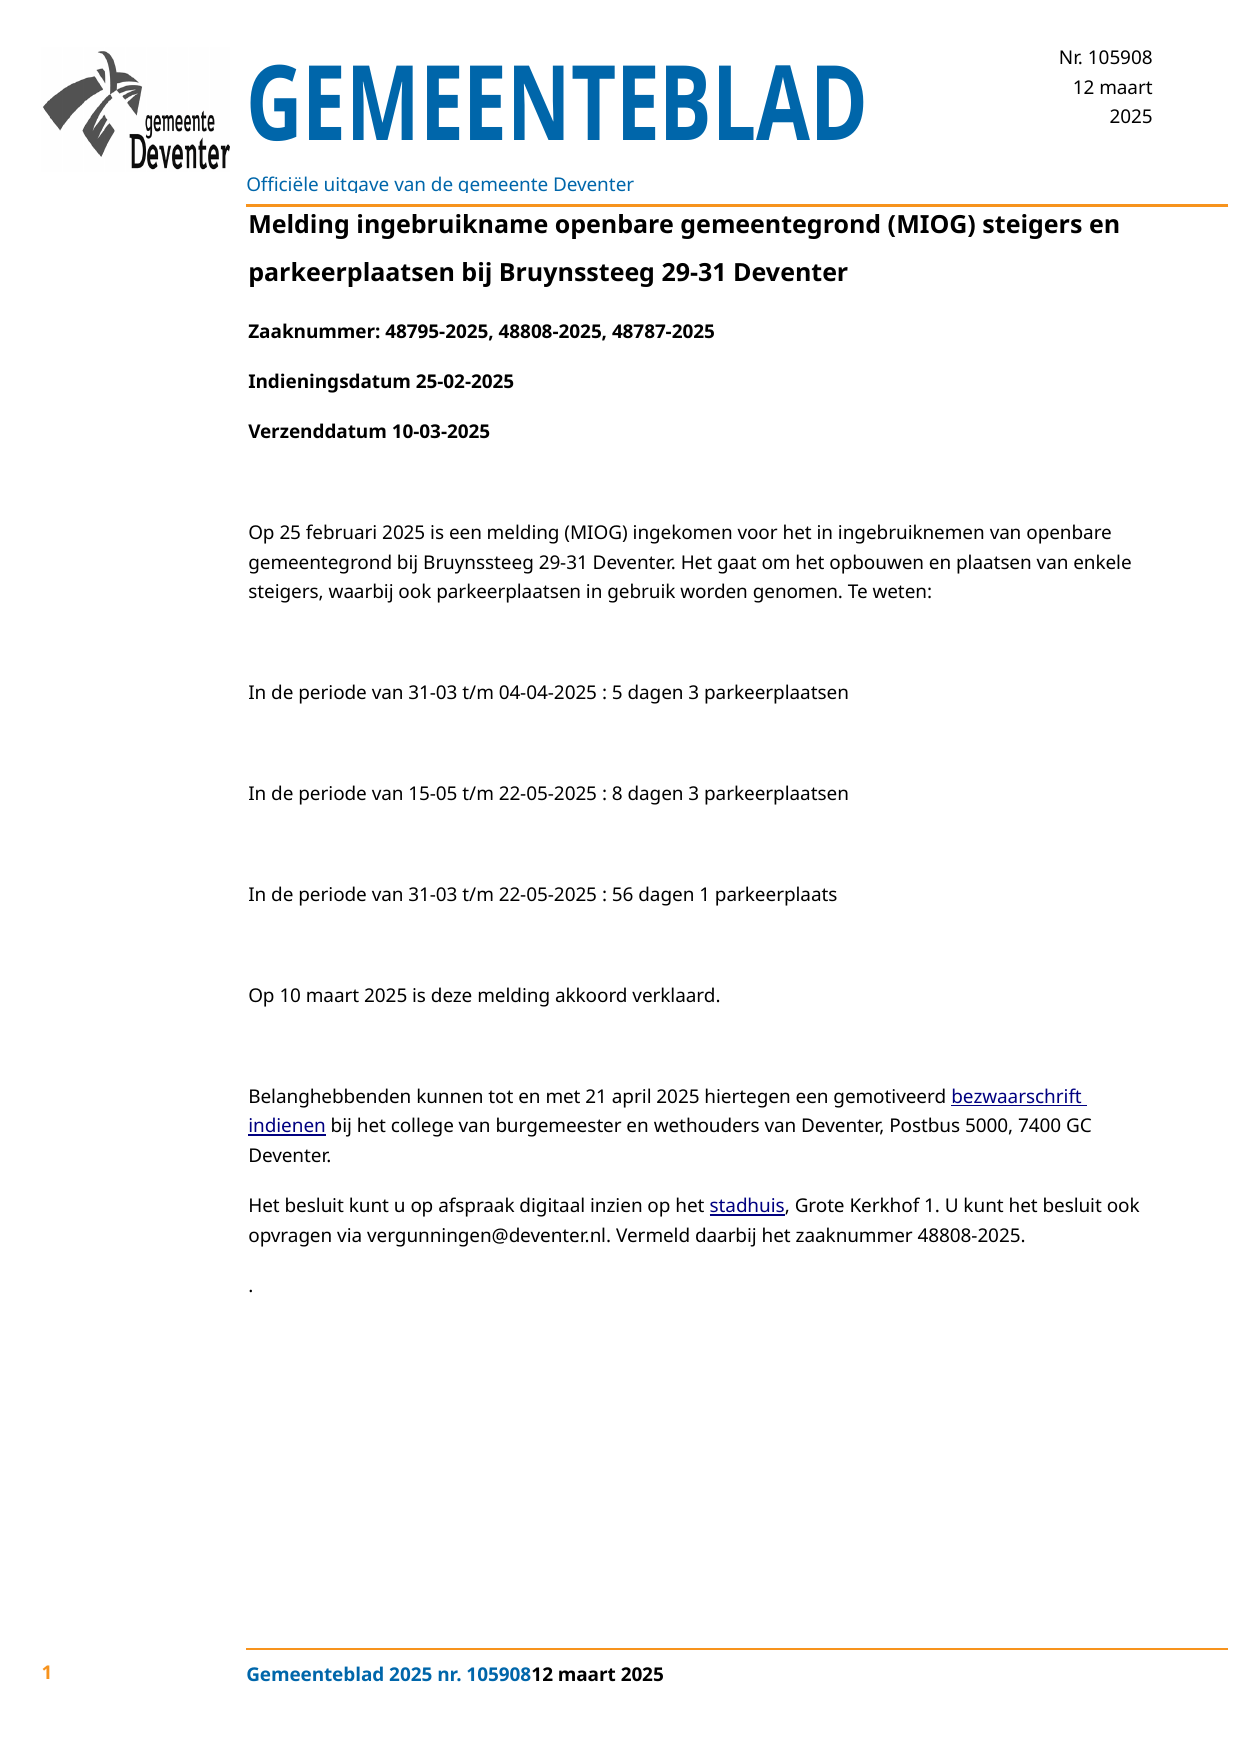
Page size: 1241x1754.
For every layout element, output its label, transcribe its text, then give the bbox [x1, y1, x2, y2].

text Zaaknummer: 48795-2025, 48808-2025, 48787-2025 [248, 318, 1152, 344]
text Het besluit kunt u op afspraak digitaal inzien op het stadhuis, Grote Kerkhof 1. U kunt het besluit ook opvragen via vergunningen@deventer.nl. Vermeld daarbij het zaaknummer 48808-2025. [248, 1192, 1152, 1248]
text In de periode van 31-03 t/m 04-04-2025 : 5 dagen 3 parkeerplaatsen [248, 679, 1152, 705]
text Op 10 maart 2025 is deze melding akkoord verklaard. [248, 982, 1152, 1008]
text In de periode van 31-03 t/m 22-05-2025 : 56 dagen 1 parkeerplaats [248, 881, 1152, 907]
text In de periode van 15-05 t/m 22-05-2025 : 8 dagen 3 parkeerplaatsen [248, 780, 1152, 806]
picture [41, 47, 231, 172]
text Indieningsdatum 25-02-2025 [248, 368, 1152, 394]
text Melding ingebruikname openbare gemeentegrond (MIOG) steigers en parkeerplaatsen bij Bruynssteeg 29-31 Deventer [248, 207, 1152, 288]
text Belanghebbenden kunnen tot en met 21 april 2025 hiertegen een gemotiveerd bezwaarschrift indienen bij het college van burgemeester en wethouders van Deventer, Postbus 5000, 7400 GC Deventer. [248, 1083, 1152, 1168]
text Verzenddatum 10-03-2025 [248, 419, 1152, 444]
text Op 25 februari 2025 is een melding (MIOG) ingekomen voor het in ingebruiknemen van openbare gemeentegrond bij Bruynssteeg 29-31 Deventer. Het gaat om het opbouwen en plaatsen van enkele steigers, waarbij ook parkeerplaatsen in gebruik worden genomen. Te weten: [248, 519, 1152, 604]
text . [248, 1272, 1152, 1298]
